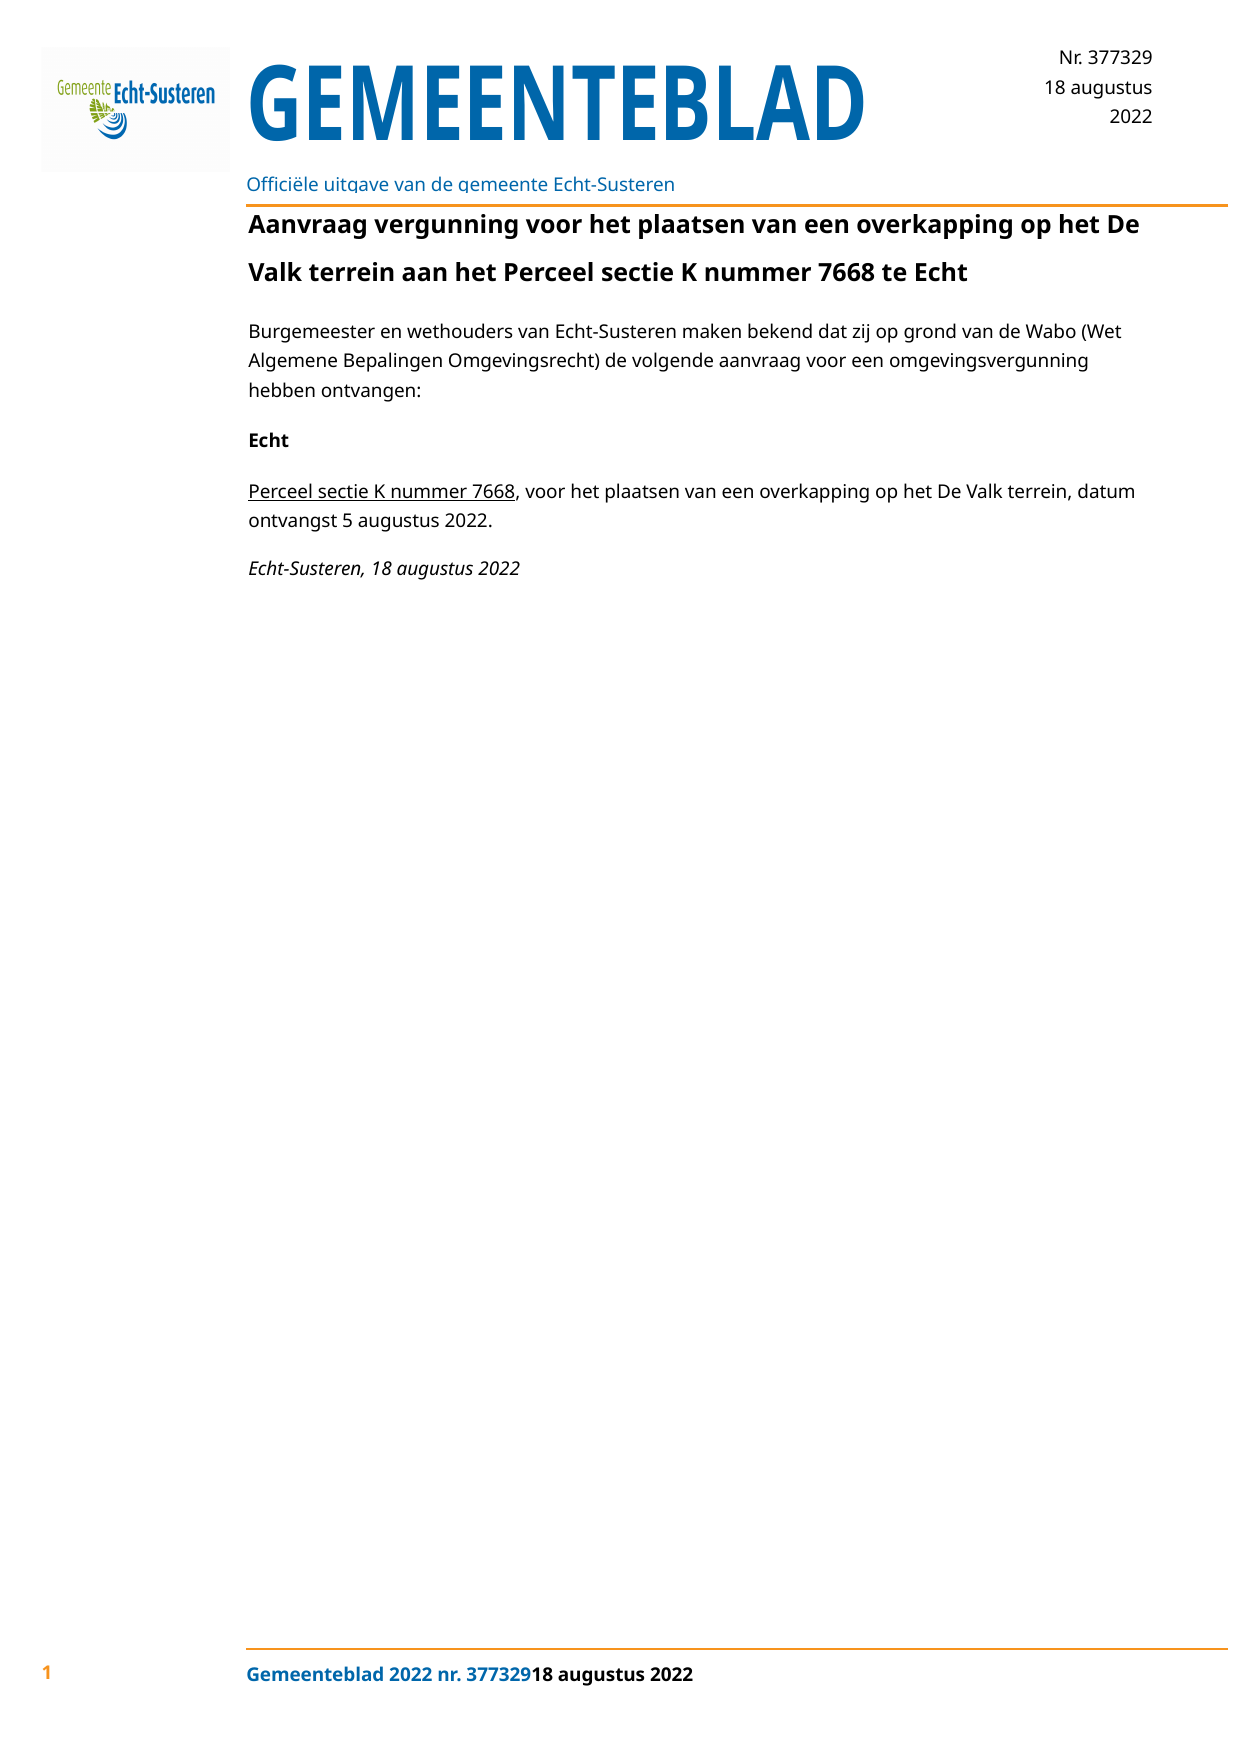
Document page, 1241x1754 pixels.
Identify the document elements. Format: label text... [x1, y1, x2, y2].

text Echt-Susteren, 18 augustus 2022 [248, 555, 1152, 581]
text Burgemeester en wethouders van Echt-Susteren maken bekend dat zij op grond van de Wabo (Wet Algemene Bepalingen Omgevingsrecht) de volgende aanvraag voor een omgevingsvergunning hebben ontvangen: [248, 318, 1152, 403]
text Echt [248, 427, 1152, 453]
text Aanvraag vergunning voor het plaatsen van een overkapping op het De Valk terrein aan het Perceel sectie K nummer 7668 te Echt [248, 207, 1152, 288]
text Perceel sectie K nummer 7668, voor het plaatsen van een overkapping op het De Valk terrein, datum ontvangst 5 augustus 2022. [248, 478, 1152, 533]
picture [41, 47, 231, 172]
